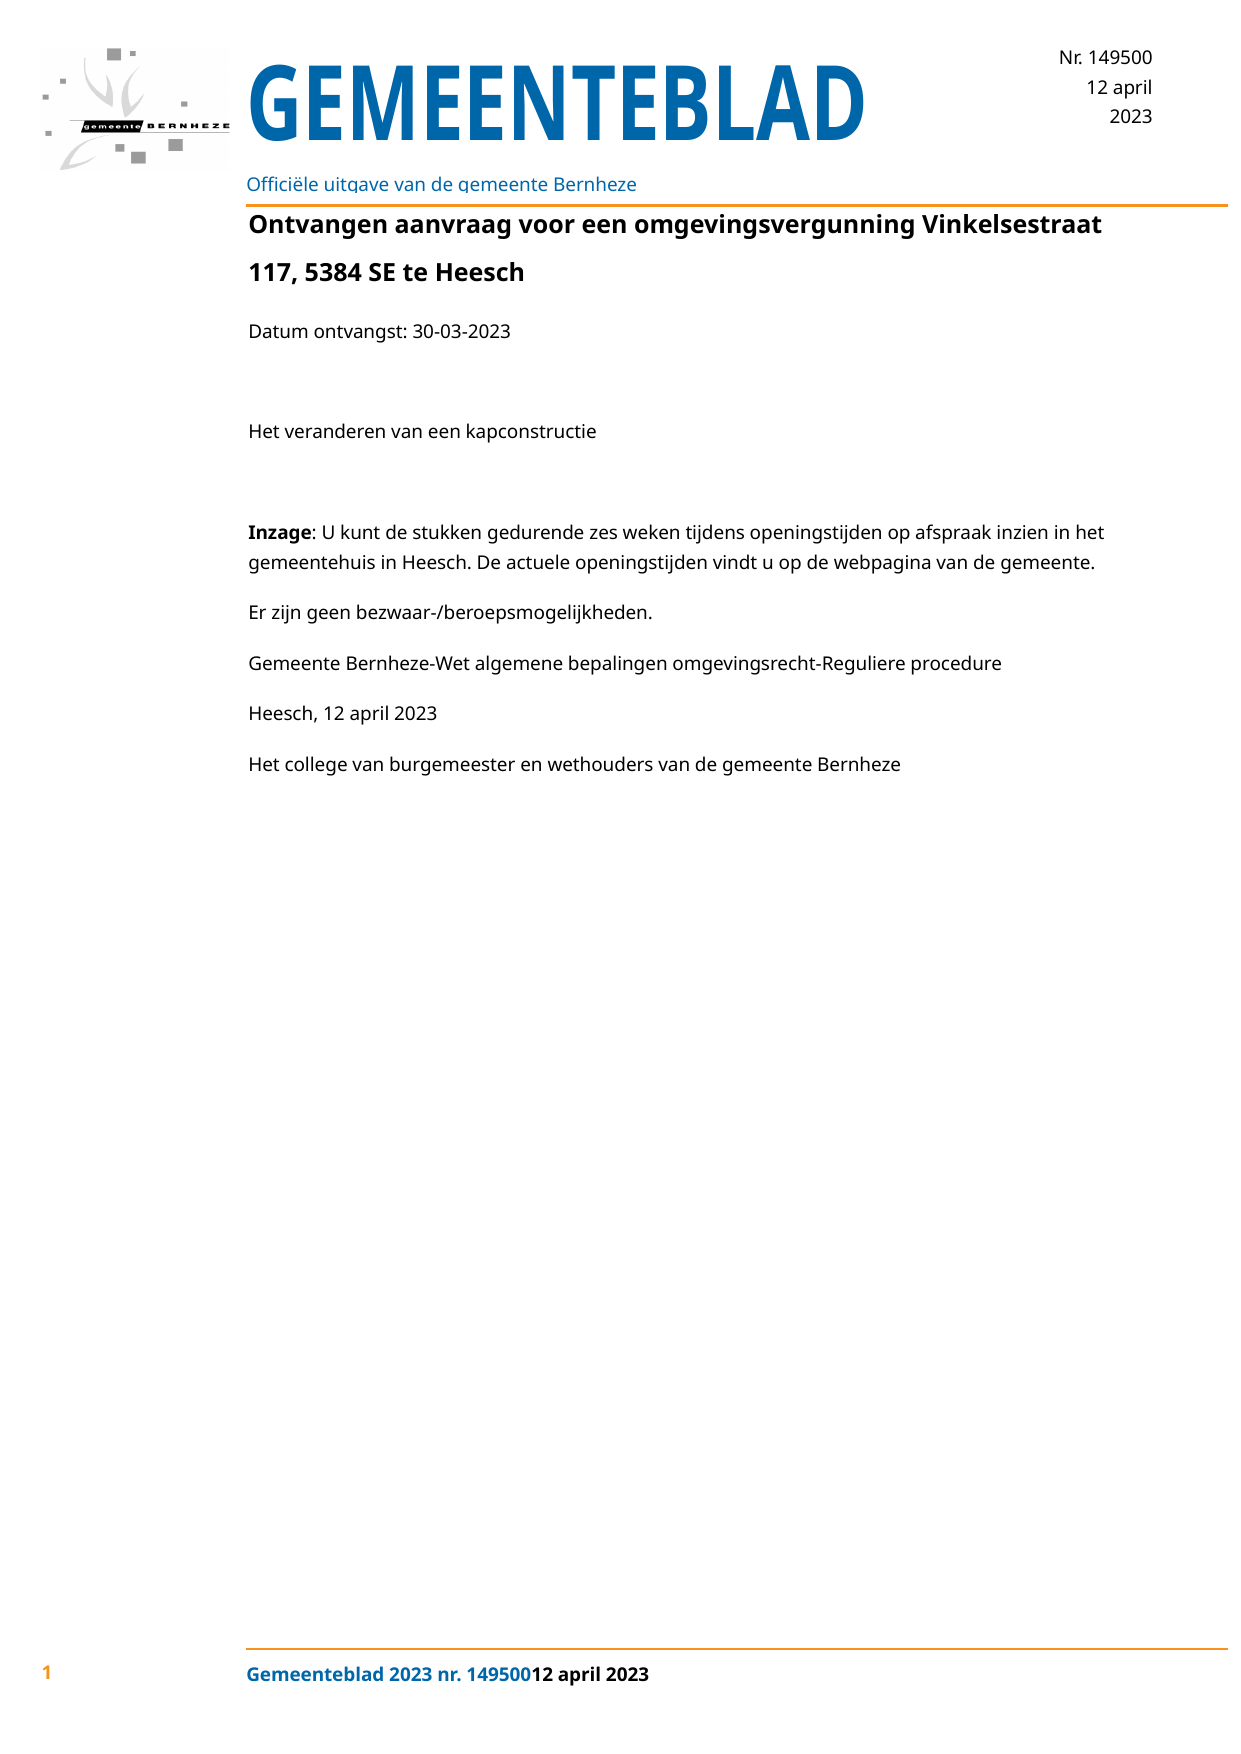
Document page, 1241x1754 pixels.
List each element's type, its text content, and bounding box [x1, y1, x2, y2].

text Gemeente Bernheze-Wet algemene bepalingen omgevingsrecht-Reguliere procedure [248, 650, 1152, 676]
text Heesch, 12 april 2023 [248, 700, 1152, 726]
picture [41, 47, 231, 172]
text Er zijn geen bezwaar-/beroepsmogelijkheden. [248, 599, 1152, 625]
text Inzage: U kunt de stukken gedurende zes weken tijdens openingstijden op afspraak inzien in het gemeentehuis in Heesch. De actuele openingstijden vindt u op de webpagina van de gemeente. [248, 519, 1152, 575]
text Datum ontvangst: 30-03-2023 [248, 318, 1152, 344]
text Ontvangen aanvraag voor een omgevingsvergunning Vinkelsestraat 117, 5384 SE te Heesch [248, 207, 1152, 288]
text Het veranderen van een kapconstructie [248, 419, 1152, 444]
text Het college van burgemeester en wethouders van de gemeente Bernheze [248, 751, 1152, 777]
